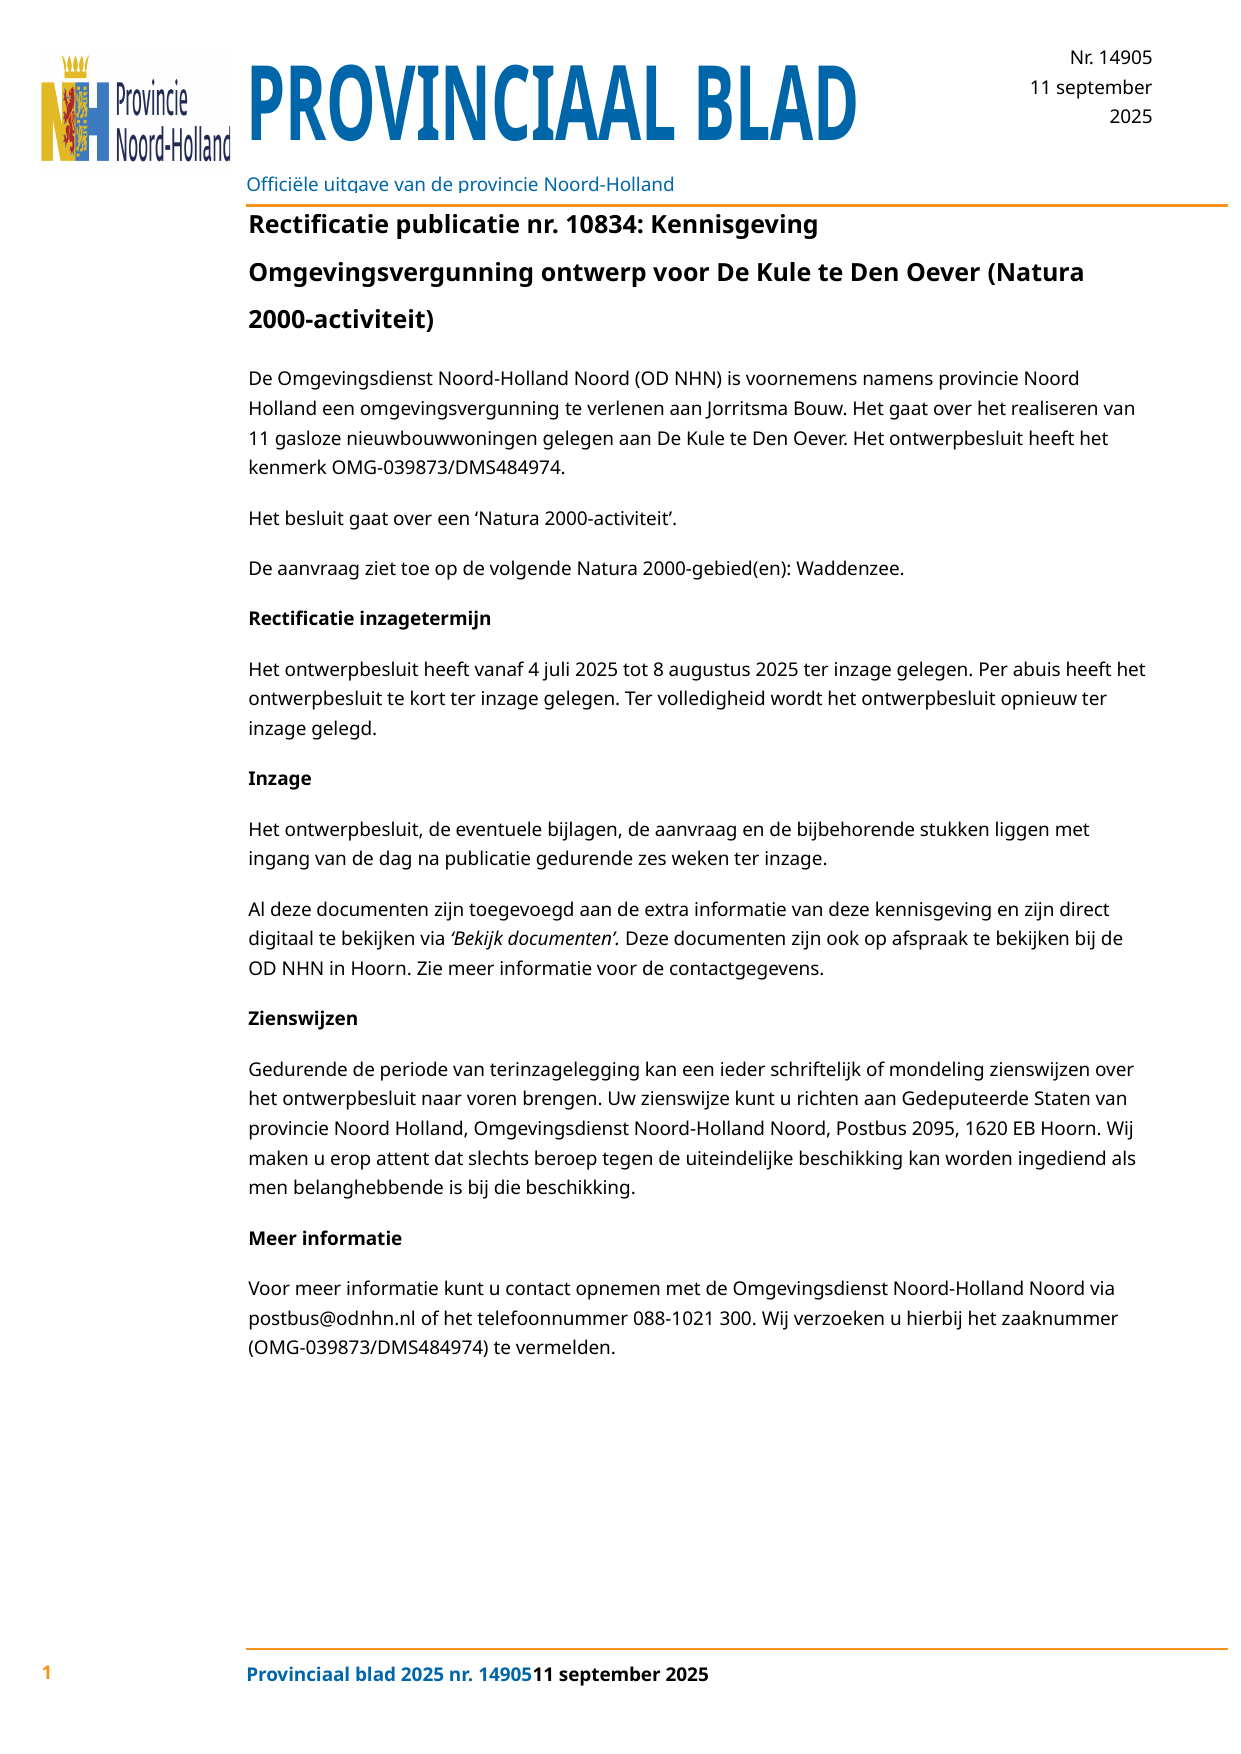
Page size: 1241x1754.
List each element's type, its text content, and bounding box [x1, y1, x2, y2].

text Het besluit gaat over een ‘Natura 2000-activiteit’. [248, 505, 1152, 530]
text Zienswijzen [248, 1006, 1152, 1031]
text Het ontwerpbesluit, de eventuele bijlagen, de aanvraag en de bijbehorende stukken liggen met ingang van de dag na publicatie gedurende zes weken ter inzage. [248, 816, 1152, 871]
text Rectificatie publicatie nr. 10834: Kennisgeving Omgevingsvergunning ontwerp voor De Kule te Den Oever (Natura 2000-activiteit) [248, 207, 1152, 336]
text De Omgevingsdienst Noord-Holland Noord (OD NHN) is voornemens namens provincie Noord Holland een omgevingsvergunning te verlenen aan Jorritsma Bouw. Het gaat over het realiseren van 11 gasloze nieuwbouwwoningen gelegen aan De Kule te Den Oever. Het ontwerpbesluit heeft het kenmerk OMG-039873/DMS484974. [248, 366, 1152, 480]
picture [41, 47, 231, 172]
text Rectificatie inzagetermijn [248, 606, 1152, 631]
text Voor meer informatie kunt u contact opnemen met de Omgevingsdienst Noord-Holland Noord via postbus@odnhn.nl of het telefoonnummer 088-1021 300. Wij verzoeken u hierbij het zaaknummer (OMG-039873/DMS484974) te vermelden. [248, 1275, 1152, 1360]
text Gedurende de periode van terinzagelegging kan een ieder schriftelijk of mondeling zienswijzen over het ontwerpbesluit naar voren brengen. Uw zienswijze kunt u richten aan Gedeputeerde Staten van provincie Noord Holland, Omgevingsdienst Noord-Holland Noord, Postbus 2095, 1620 EB Hoorn. Wij maken u erop attent dat slechts beroep tegen de uiteindelijke beschikking kan worden ingediend als men belanghebbende is bij die beschikking. [248, 1056, 1152, 1200]
text De aanvraag ziet toe op de volgende Natura 2000-gebied(en): Waddenzee. [248, 555, 1152, 581]
text Het ontwerpbesluit heeft vanaf 4 juli 2025 tot 8 augustus 2025 ter inzage gelegen. Per abuis heeft het ontwerpbesluit te kort ter inzage gelegen. Ter volledigheid wordt het ontwerpbesluit opnieuw ter inzage gelegd. [248, 656, 1152, 741]
text Inzage [248, 766, 1152, 791]
text Meer informatie [248, 1225, 1152, 1250]
text Al deze documenten zijn toegevoegd aan de extra informatie van deze kennisgeving en zijn direct digitaal te bekijken via ‘Bekijk documenten’. Deze documenten zijn ook op afspraak te bekijken bij de OD NHN in Hoorn. Zie meer informatie voor de contactgegevens. [248, 896, 1152, 981]
